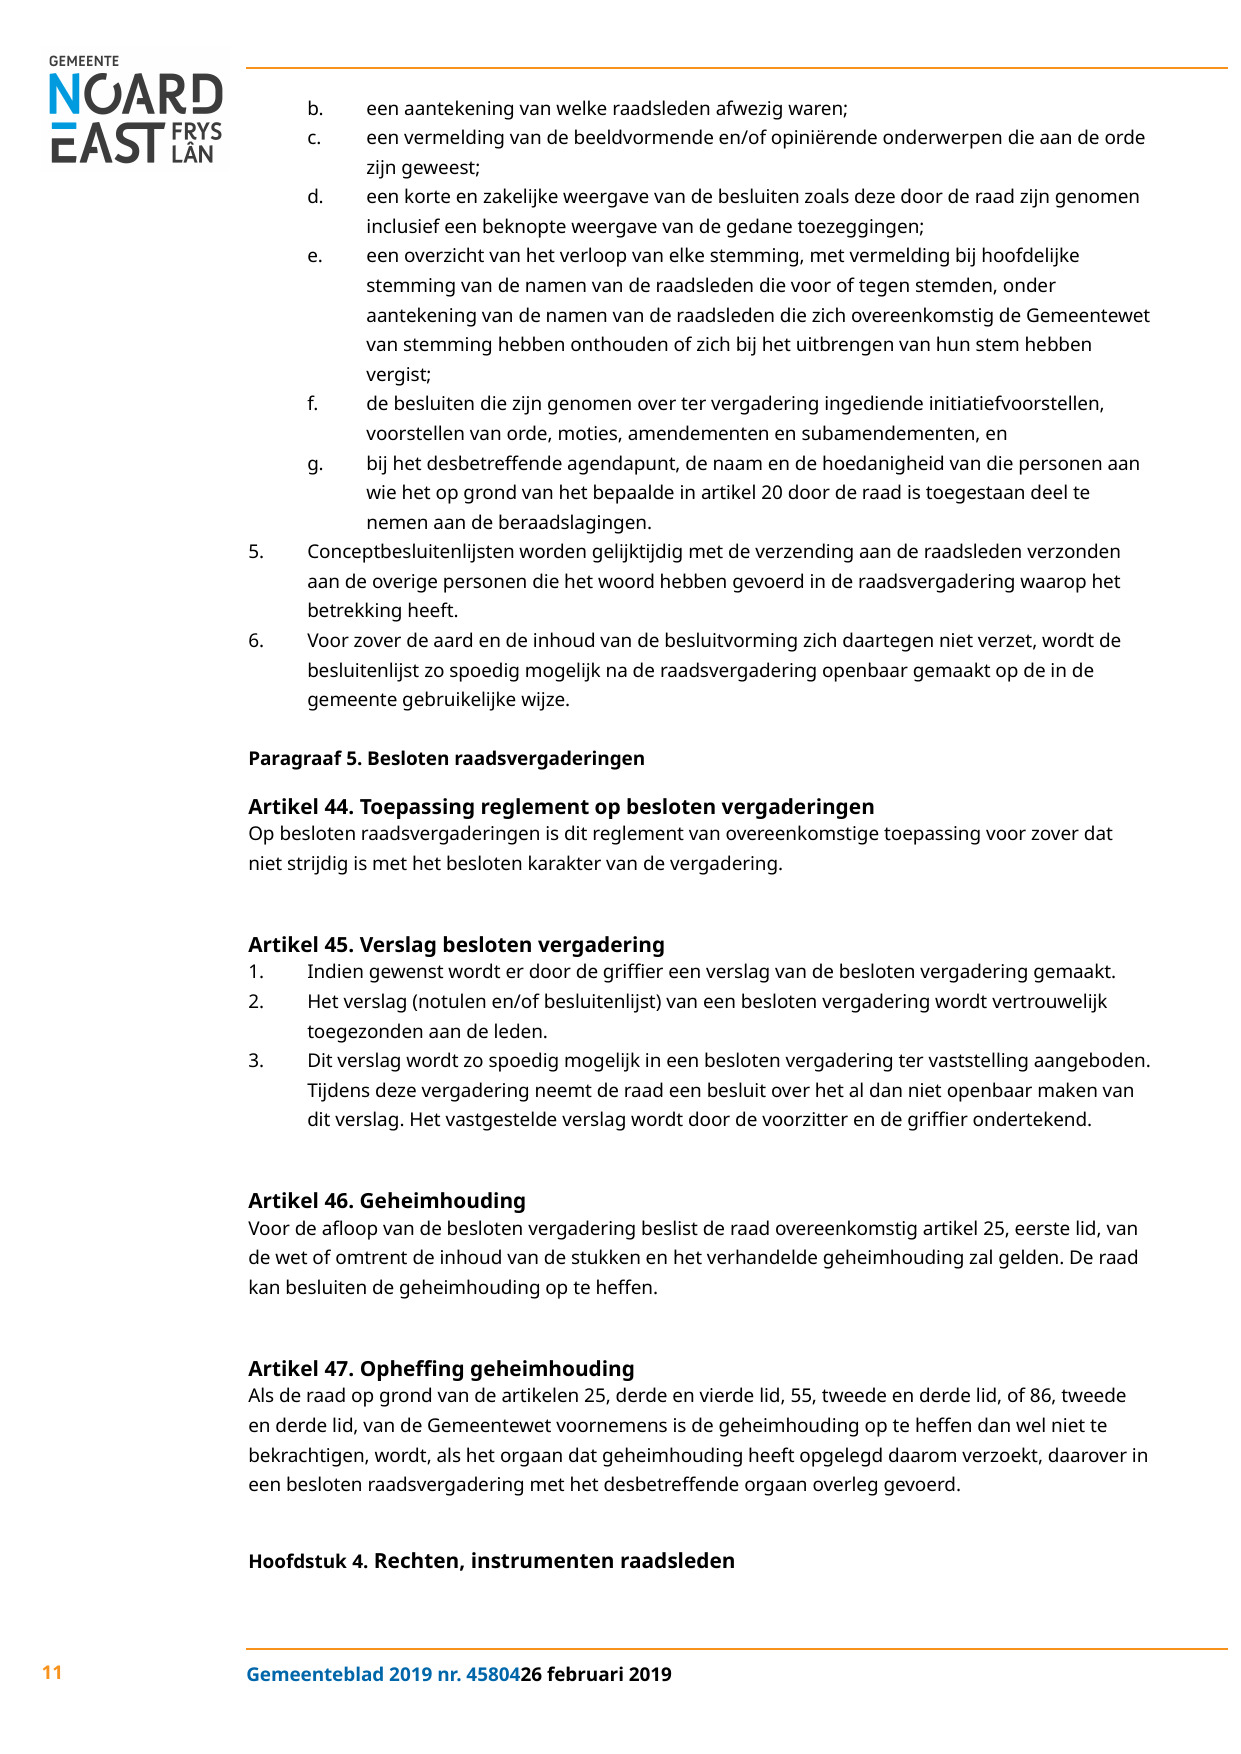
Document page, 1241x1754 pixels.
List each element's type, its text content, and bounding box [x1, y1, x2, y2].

text Op besloten raadsvergaderingen is dit reglement van overeenkomstige toepassing voor zover dat niet strijdig is met het besloten karakter van de vergadering. [248, 821, 1152, 876]
list Voor zover de aard en de inhoud van de besluitvorming zich daartegen niet verzet, wordt de besluitenlijst zo spoedig mogelijk na de raadsvergadering openbaar gemaakt op de in de gemeente gebruikelijke wijze. [248, 627, 1152, 712]
picture [41, 47, 231, 172]
list een aantekening van welke raadsleden afwezig waren; [307, 95, 1152, 121]
list een vermelding van de beeldvormende en/of opiniërende onderwerpen die aan de orde zijn geweest; [307, 124, 1152, 180]
list een overzicht van het verloop van elke stemming, met vermelding bij hoofdelijke stemming van de namen van de raadsleden die voor of tegen stemden, onder aantekening van de namen van de raadsleden die zich overeenkomstig de Gemeentewet van stemming hebben onthouden of zich bij het uitbrengen van hun stem hebben vergist; [307, 243, 1152, 387]
text Artikel 47. Opheffing geheimhouding [248, 1354, 1152, 1383]
list Indien gewenst wordt er door de griffier een verslag van de besloten vergadering gemaakt. [248, 959, 1152, 984]
text Voor de afloop van de besloten vergadering beslist de raad overeenkomstig artikel 25, eerste lid, van de wet of omtrent de inhoud van de stukken en het verhandelde geheimhouding zal gelden. De raad kan besluiten de geheimhouding op te heffen. [248, 1215, 1152, 1300]
list Dit verslag wordt zo spoedig mogelijk in een besloten vergadering ter vaststelling aangeboden. Tijdens deze vergadering neemt de raad een besluit over het al dan niet openbaar maken van dit verslag. Het vastgestelde verslag wordt door de voorzitter en de griffier ondertekend. [248, 1047, 1152, 1132]
list de besluiten die zijn genomen over ter vergadering ingediende initiatiefvoorstellen, voorstellen van orde, moties, amendementen en subamendementen, en [307, 391, 1152, 446]
text Paragraaf 5. Besloten raadsvergaderingen [248, 746, 1152, 771]
list Conceptbesluitenlijsten worden gelijktijdig met de verzending aan de raadsleden verzonden aan de overige personen die het woord hebben gevoerd in de raadsvergadering waarop het betrekking heeft. [248, 538, 1152, 623]
text Hoofdstuk 4. Rechten, instrumenten raadsleden [248, 1547, 1152, 1575]
text Artikel 45. Verslag besloten vergadering [248, 930, 1152, 959]
text Artikel 44. Toepassing reglement op besloten vergaderingen [248, 792, 1152, 821]
list een korte en zakelijke weergave van de besluiten zoals deze door de raad zijn genomen inclusief een beknopte weergave van de gedane toezeggingen; [307, 183, 1152, 239]
text Artikel 46. Geheimhouding [248, 1187, 1152, 1215]
list bij het desbetreffende agendapunt, de naam en de hoedanigheid van die personen aan wie het op grond van het bepaalde in artikel 20 door de raad is toegestaan deel te nemen aan de beraadslagingen. [307, 450, 1152, 535]
list Het verslag (notulen en/of besluitenlijst) van een besloten vergadering wordt vertrouwelijk toegezonden aan de leden. [248, 988, 1152, 1043]
text Als de raad op grond van de artikelen 25, derde en vierde lid, 55, tweede en derde lid, of 86, tweede en derde lid, van de Gemeentewet voornemens is de geheimhouding op te heffen dan wel niet te bekrachtigen, wordt, als het orgaan dat geheimhouding heeft opgelegd daarom verzoekt, daarover in een besloten raadsvergadering met het desbetreffende orgaan overleg gevoerd. [248, 1383, 1152, 1497]
